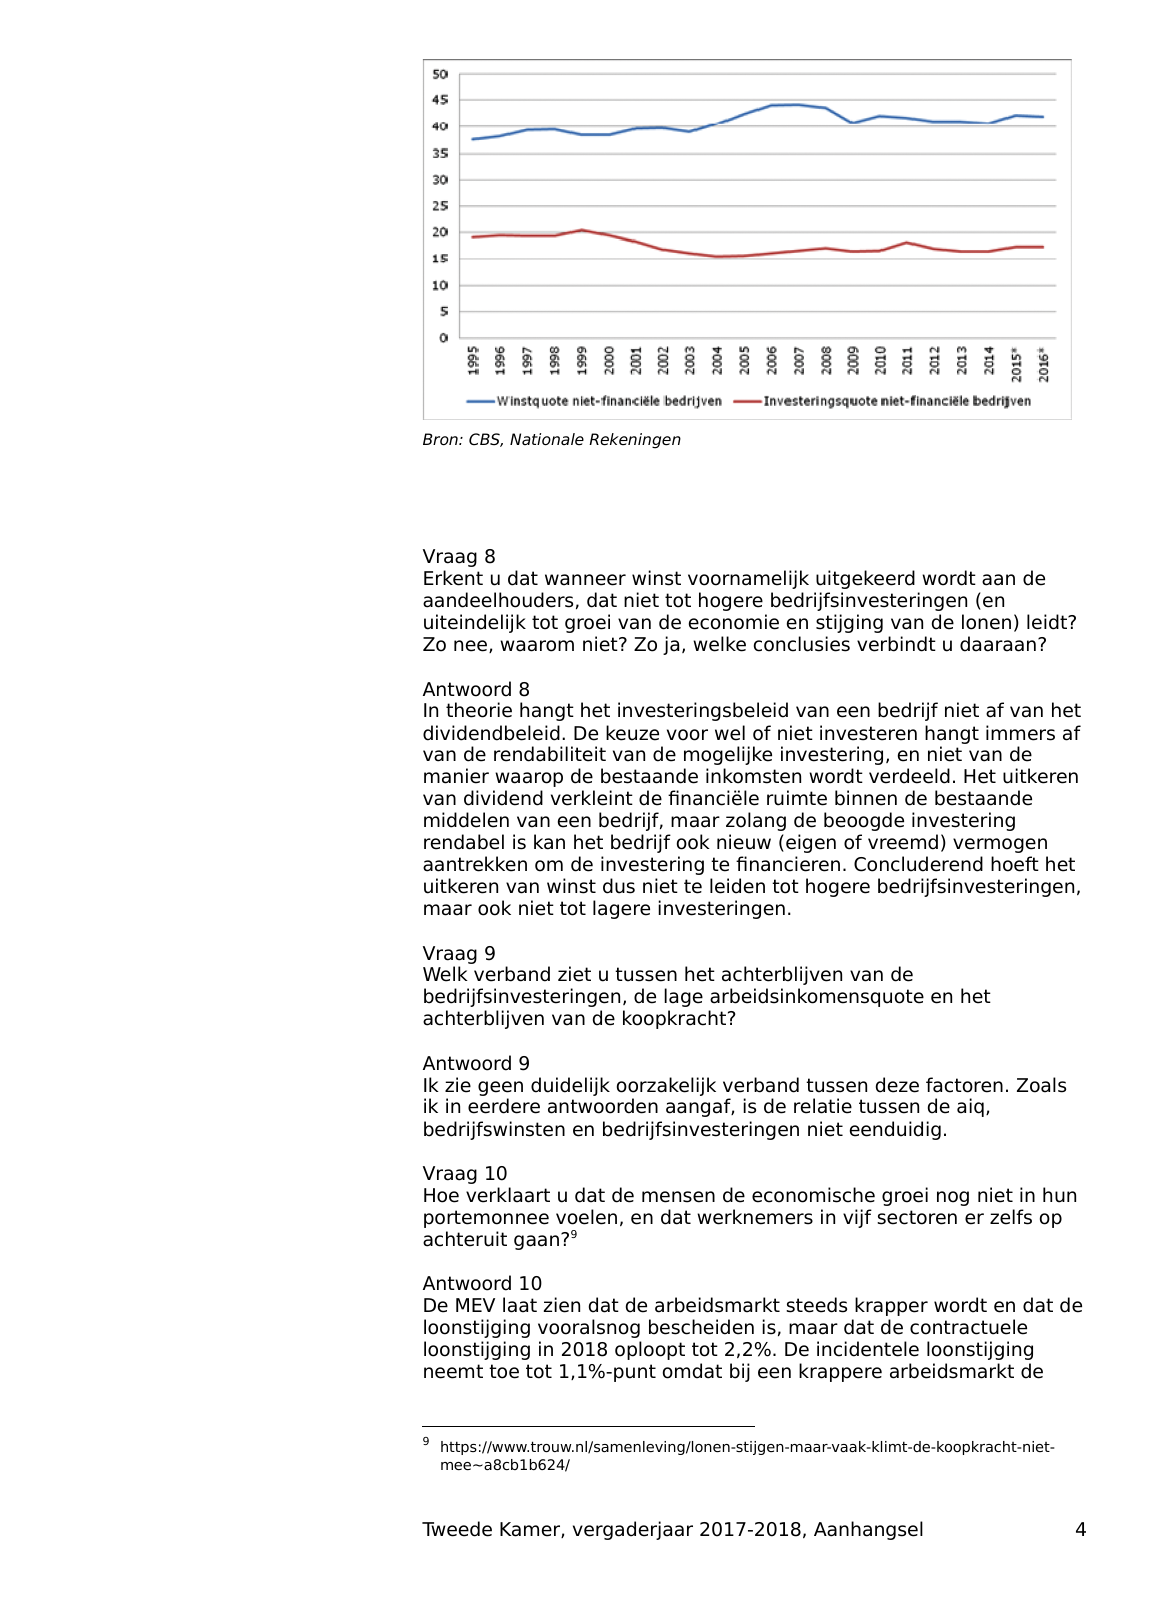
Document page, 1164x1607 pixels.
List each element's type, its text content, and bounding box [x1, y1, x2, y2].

text Erkent u dat wanneer winst voornamelijk uitgekeerd wordt aan de aandeelhouders, dat niet tot hogere bedrijfsinvesteringen (en uiteindelijk tot groei van de economie en stijging van de lonen) leidt? Zo nee, waarom niet? Zo ja, welke conclusies verbindt u daaraan? [422, 568, 1087, 656]
text Bron: CBS, Nationale Rekeningen [422, 431, 1072, 449]
text Antwoord 10 [422, 1273, 1087, 1295]
text De MEV laat zien dat de arbeidsmarkt steeds krapper wordt en dat de loonstijging vooralsnog bescheiden is, maar dat de contractuele loonstijging in 2018 oploopt tot 2,2%. De incidentele loonstijging neemt toe tot 1,1%-punt omdat bij een krappere arbeidsmarkt de [422, 1295, 1087, 1383]
text In theorie hangt het investeringsbeleid van een bedrijf niet af van het dividendbeleid. De keuze voor wel of niet investeren hangt immers af van de rendabiliteit van de mogelijke investering, en niet van de manier waarop de bestaande inkomsten wordt verdeeld. Het uitkeren van dividend verkleint de financiële ruimte binnen de bestaande middelen van een bedrijf, maar zolang de beoogde investering rendabel is kan het bedrijf ook nieuw (eigen of vreemd) vermogen aantrekken om de investering te financieren. Concluderend hoeft het uitkeren van winst dus niet te leiden tot hogere bedrijfsinvesteringen, maar ook niet tot lagere investeringen. [422, 700, 1087, 920]
text Welk verband ziet u tussen het achterblijven van de bedrijfsinvesteringen, de lage arbeidsinkomensquote en het achterblijven van de koopkracht? [422, 964, 1087, 1030]
text Vraag 8 [422, 546, 1087, 568]
text https://www.trouw.nl/samenleving/lonen-stijgen-maar-vaak-klimt-de-koopkracht-niet-mee~a8cb1b624/ [422, 1435, 1087, 1474]
text Hoe verklaart u dat de mensen de economische groei nog niet in hun portemonnee voelen, en dat werknemers in vijf sectoren er zelfs op achteruit gaan? [422, 1184, 1087, 1251]
text Antwoord 9 [422, 1052, 1087, 1074]
text Vraag 9 [422, 942, 1087, 964]
text Antwoord 8 [422, 678, 1087, 700]
text Vraag 10 [422, 1163, 1087, 1184]
text Ik zie geen duidelijk oorzakelijk verband tussen deze factoren. Zoals ik in eerdere antwoorden aangaf, is de relatie tussen de aiq, bedrijfswinsten en bedrijfsinvesteringen niet eenduidig. [422, 1074, 1087, 1140]
picture [422, 59, 1072, 420]
